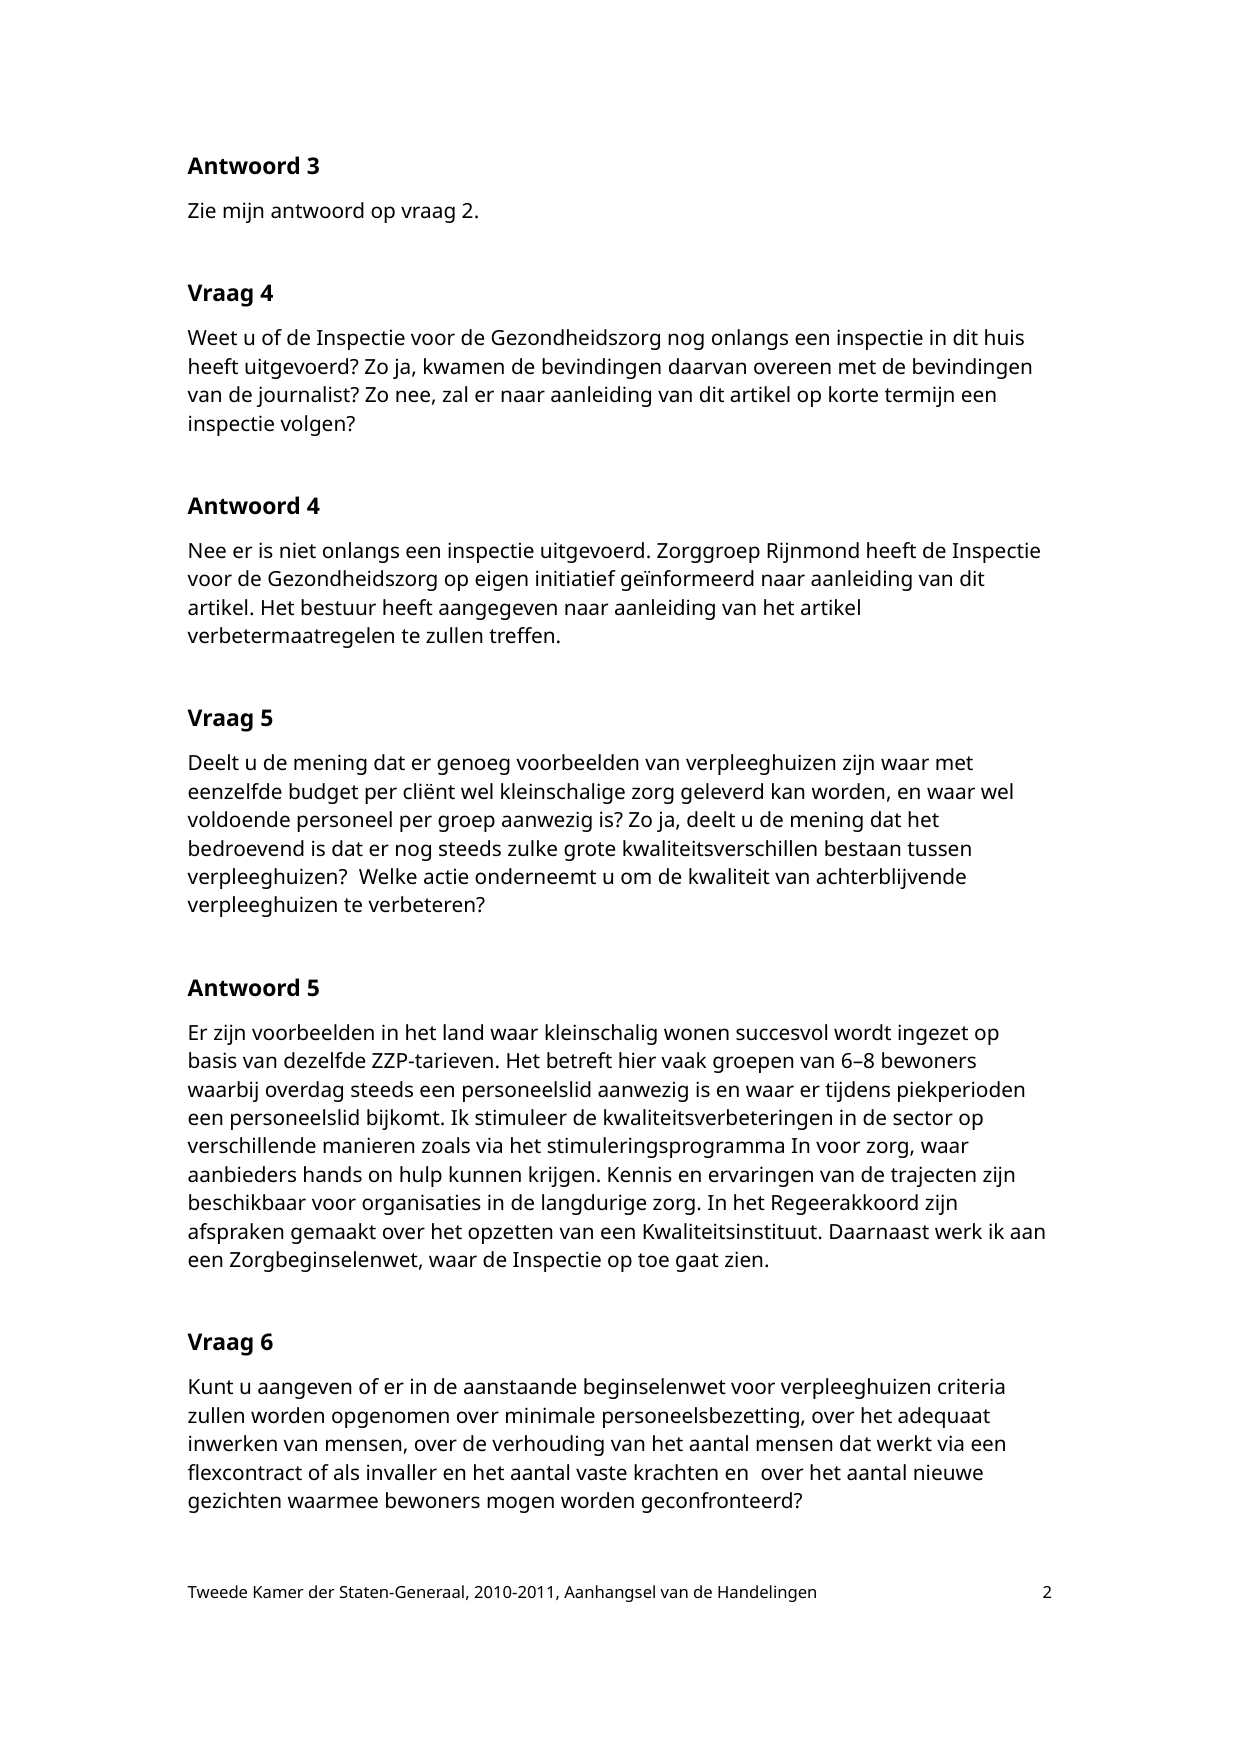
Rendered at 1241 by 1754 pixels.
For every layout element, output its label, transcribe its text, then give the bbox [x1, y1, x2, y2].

text Er zijn voorbeelden in het land waar kleinschalig wonen succesvol wordt ingezet op basis van dezelfde ZZP-tarieven. Het betreft hier vaak groepen van 6–8 bewoners waarbij overdag steeds een personeelslid aanwezig is en waar er tijdens piekperioden een personeelslid bijkomt. Ik stimuleer de kwaliteitsverbeteringen in de sector op verschillende manieren zoals via het stimuleringsprogramma In voor zorg, waar aanbieders hands on hulp kunnen krijgen. Kennis en ervaringen van de trajecten zijn beschikbaar voor organisaties in de langdurige zorg. In het Regeerakkoord zijn afspraken gemaakt over het opzetten van een Kwaliteitsinstituut. Daarnaast werk ik aan een Zorgbeginselenwet, waar de Inspectie op toe gaat zien. [187, 1018, 1053, 1274]
subtitle Antwoord 5 [187, 972, 1053, 1003]
text Nee er is niet onlangs een inspectie uitgevoerd. Zorggroep Rijnmond heeft de Inspectie voor de Gezondheidszorg op eigen initiatief geïnformeerd naar aanleiding van dit artikel. Het bestuur heeft aangegeven naar aanleiding van het artikel verbetermaatregelen te zullen treffen. [187, 536, 1053, 650]
subtitle Vraag 4 [187, 277, 1053, 308]
text Weet u of de Inspectie voor de Gezondheidszorg nog onlangs een inspectie in dit huis heeft uitgevoerd? Zo ja, kwamen de bevindingen daarvan overeen met de bevindingen van de journalist? Zo nee, zal er naar aanleiding van dit artikel op korte termijn een inspectie volgen? [187, 323, 1053, 437]
text Kunt u aangeven of er in de aanstaande beginselenwet voor verpleeghuizen criteria zullen worden opgenomen over minimale personeelsbezetting, over het adequaat inwerken van mensen, over de verhouding van het aantal mensen dat werkt via een flexcontract of als invaller en het aantal vaste krachten en over het aantal nieuwe gezichten waarmee bewoners mogen worden geconfronteerd? [187, 1372, 1053, 1515]
subtitle Vraag 6 [187, 1326, 1053, 1357]
subtitle Vraag 5 [187, 702, 1053, 733]
text Deelt u de mening dat er genoeg voorbeelden van verpleeghuizen zijn waar met eenzelfde budget per cliënt wel kleinschalige zorg geleverd kan worden, en waar wel voldoende personeel per groep aanwezig is? Zo ja, deelt u de mening dat het bedroevend is dat er nog steeds zulke grote kwaliteitsverschillen bestaan tussen verpleeghuizen? Welke actie onderneemt u om de kwaliteit van achterblijvende verpleeghuizen te verbeteren? [187, 748, 1053, 919]
text Zie mijn antwoord op vraag 2. [187, 196, 1053, 225]
subtitle Antwoord 4 [187, 490, 1053, 521]
subtitle Antwoord 3 [187, 150, 1053, 181]
